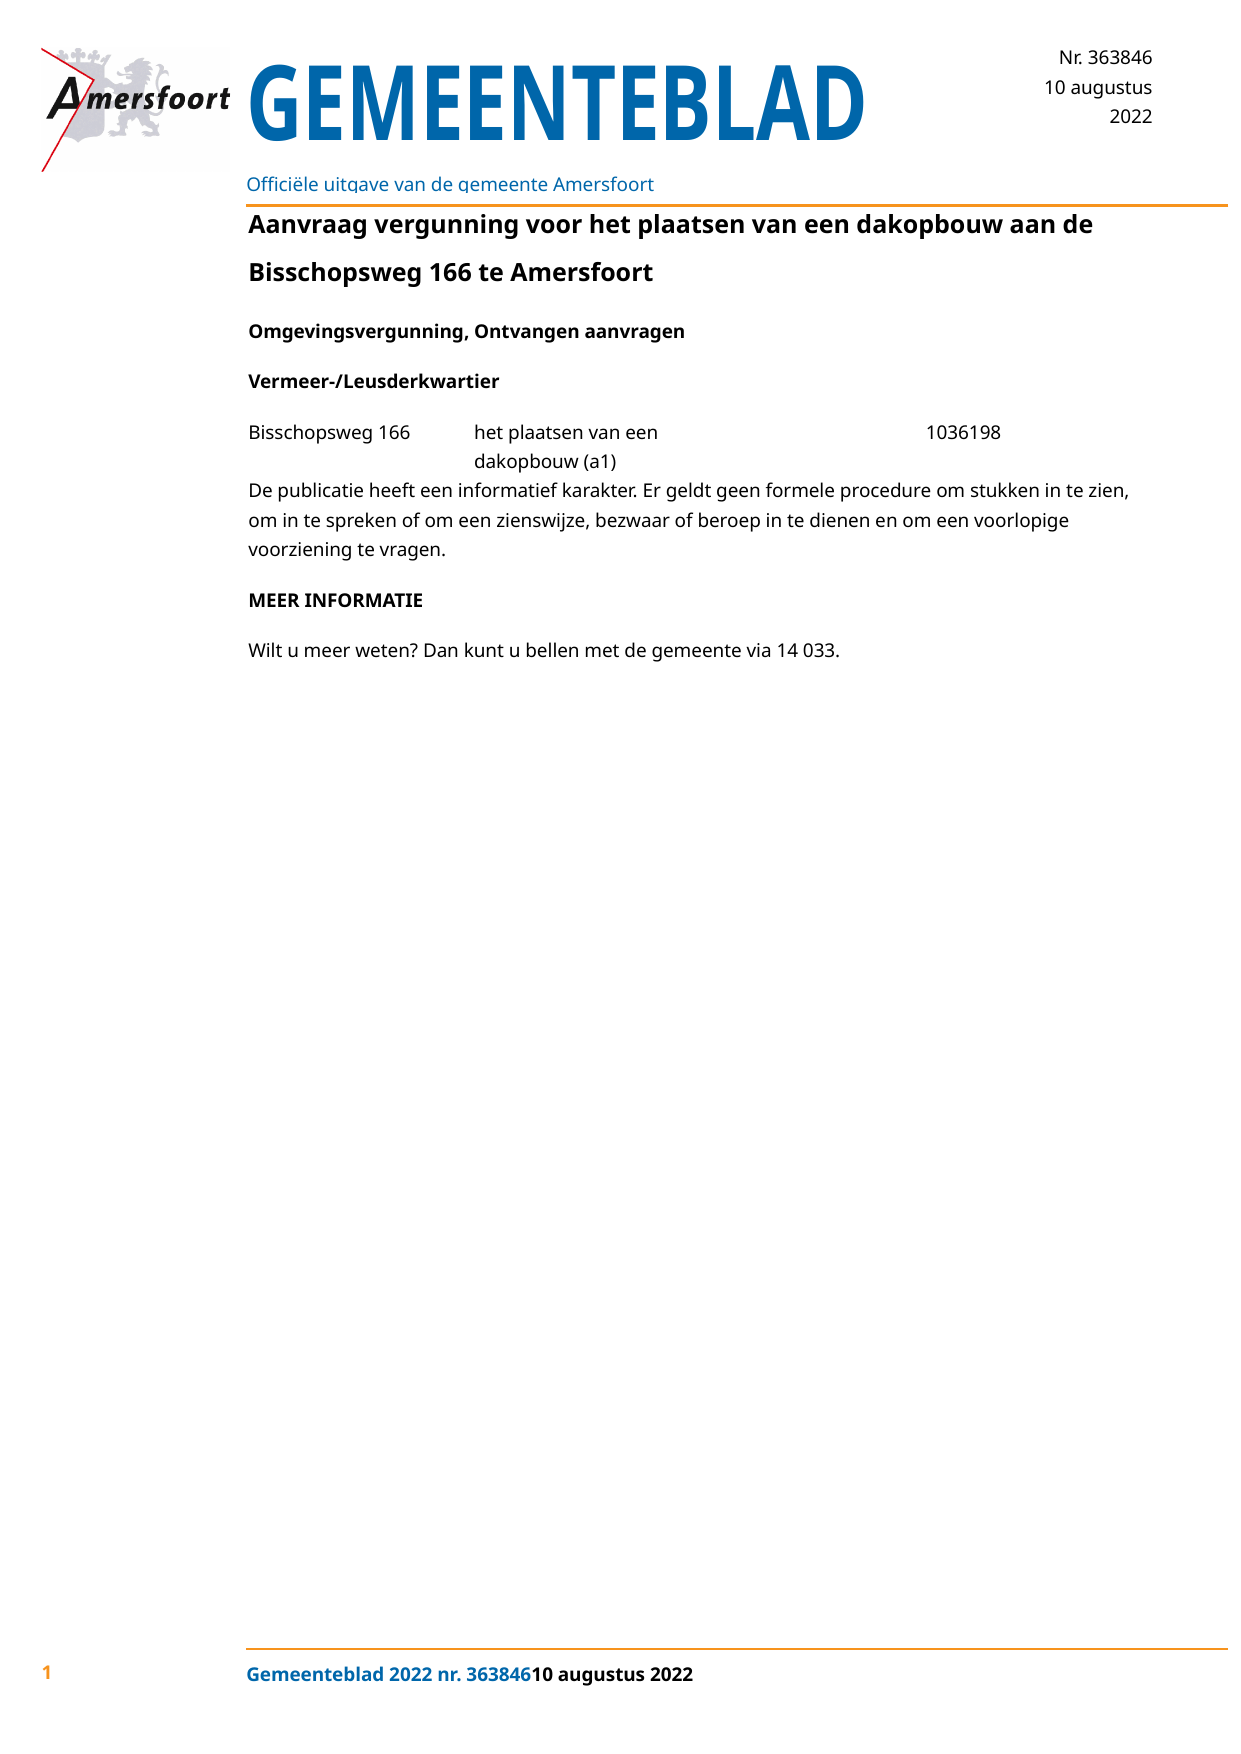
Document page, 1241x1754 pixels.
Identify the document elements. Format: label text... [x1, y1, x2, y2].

table_header 1036198 [926, 419, 1152, 474]
text Aanvraag vergunning voor het plaatsen van een dakopbouw aan de Bisschopsweg 166 te Amersfoort [248, 207, 1152, 288]
text Wilt u meer weten? Dan kunt u bellen met de gemeente via 14 033. [248, 637, 1152, 663]
table_header Bisschopsweg 166 [248, 419, 474, 474]
text Vermeer-/Leusderkwartier [248, 368, 1152, 394]
text MEER INFORMATIE [248, 587, 1152, 613]
table_header [700, 419, 926, 474]
table_header het plaatsen van een dakopbouw (a1) [474, 419, 700, 474]
text De publicatie heeft een informatief karakter. Er geldt geen formele procedure om stukken in te zien, om in te spreken of om een zienswijze, bezwaar of beroep in te dienen en om een voorlopige voorziening te vragen. [248, 477, 1152, 562]
text Omgevingsvergunning, Ontvangen aanvragen [248, 318, 1152, 344]
picture [41, 47, 231, 172]
